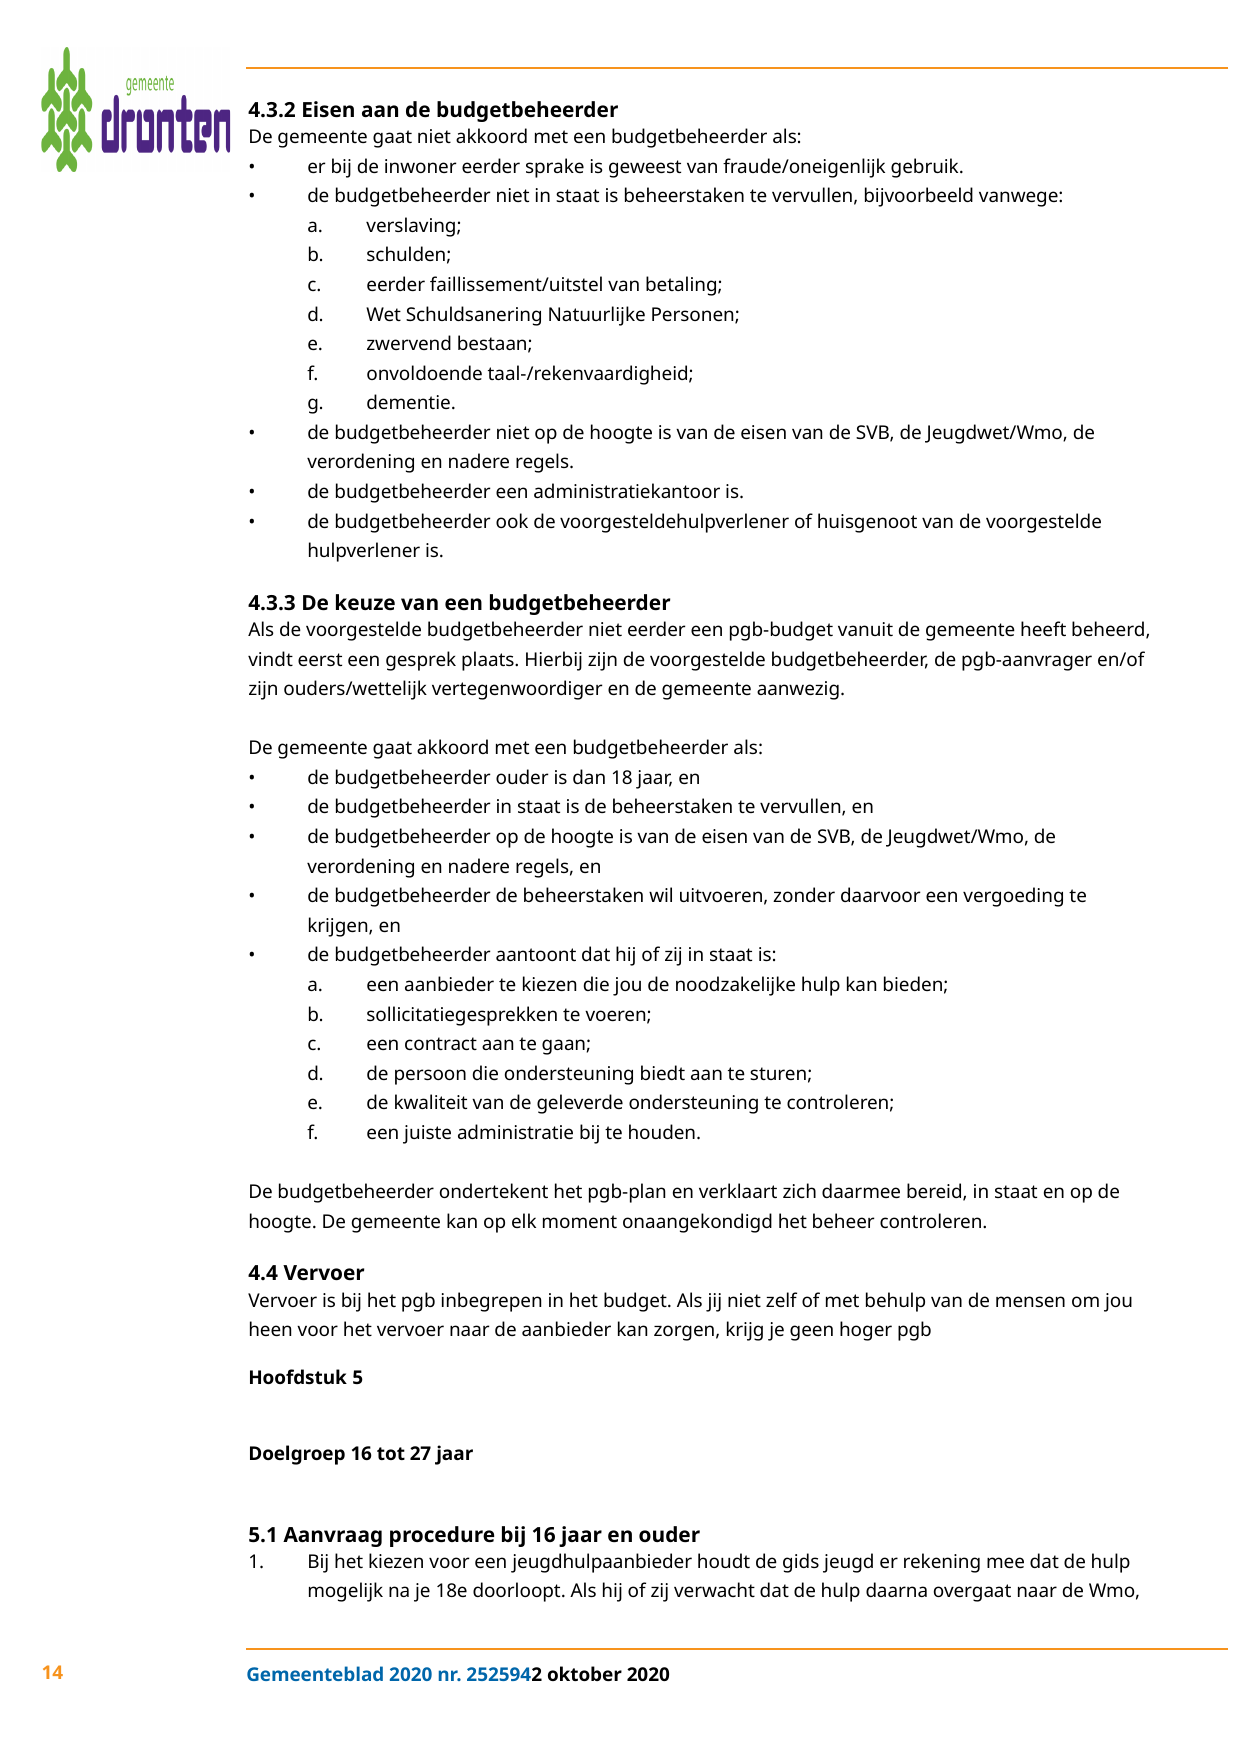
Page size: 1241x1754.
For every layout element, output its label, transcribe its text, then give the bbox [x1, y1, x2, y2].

picture [41, 47, 231, 172]
list de budgetbeheerder niet op de hoogte is van de eisen van de SVB, de Jeugdwet/Wmo, de verordening en nadere regels. [248, 419, 1152, 474]
text De budgetbeheerder ondertekent het pgb-plan en verklaart zich daarmee bereid, in staat en op de hoogte. De gemeente kan op elk moment onaangekondigd het beheer controleren. [248, 1178, 1152, 1234]
text Als de voorgestelde budgetbeheerder niet eerder een pgb-budget vanuit de gemeente heeft beheerd, vindt eerst een gesprek plaats. Hierbij zijn de voorgestelde budgetbeheerder, de pgb-aanvrager en/of zijn ouders/wettelijk vertegenwoordiger en de gemeente aanwezig. [248, 616, 1152, 701]
text Hoofdstuk 5 [248, 1362, 1152, 1390]
list de budgetbeheerder op de hoogte is van de eisen van de SVB, de Jeugdwet/Wmo, de verordening en nadere regels, en [248, 823, 1152, 879]
list de kwaliteit van de geleverde ondersteuning te controleren; [307, 1089, 1152, 1115]
text 4.3.2 Eisen aan de budgetbeheerder [248, 95, 1152, 123]
text De gemeente gaat niet akkoord met een budgetbeheerder als: [248, 123, 1152, 149]
text Doelgroep 16 tot 27 jaar [248, 1440, 1152, 1465]
list zwervend bestaan; [307, 330, 1152, 356]
text 4.4 Vervoer [248, 1258, 1152, 1287]
list er bij de inwoner eerder sprake is geweest van fraude/oneigenlijk gebruik. [248, 153, 1152, 178]
list Wet Schuldsanering Natuurlijke Personen; [307, 301, 1152, 326]
list de budgetbeheerder ook de voorgesteldehulpverlener of huisgenoot van de voorgestelde hulpverlener is. [248, 508, 1152, 563]
list een contract aan te gaan; [307, 1030, 1152, 1056]
list schulden; [307, 242, 1152, 267]
list de budgetbeheerder de beheerstaken wil uitvoeren, zonder daarvoor een vergoeding te krijgen, en [248, 882, 1152, 938]
list de budgetbeheerder aantoont dat hij of zij in staat is: [248, 942, 1152, 967]
text Vervoer is bij het pgb inbegrepen in het budget. Als jij niet zelf of met behulp van de mensen om jou heen voor het vervoer naar de aanbieder kan zorgen, krijg je geen hoger pgb [248, 1287, 1152, 1342]
list onvoldoende taal-/rekenvaardigheid; [307, 360, 1152, 386]
list de budgetbeheerder ouder is dan 18 jaar, en [248, 764, 1152, 790]
list de budgetbeheerder een administratiekantoor is. [248, 478, 1152, 504]
list de budgetbeheerder niet in staat is beheerstaken te vervullen, bijvoorbeeld vanwege: [248, 182, 1152, 208]
list de budgetbeheerder in staat is de beheerstaken te vervullen, en [248, 794, 1152, 819]
list sollicitatiegesprekken te voeren; [307, 1001, 1152, 1027]
list een aanbieder te kiezen die jou de noodzakelijke hulp kan bieden; [307, 971, 1152, 997]
text De gemeente gaat akkoord met een budgetbeheerder als: [248, 734, 1152, 760]
list de persoon die ondersteuning biedt aan te sturen; [307, 1060, 1152, 1086]
list verslaving; [307, 212, 1152, 238]
list een juiste administratie bij te houden. [307, 1119, 1152, 1145]
list Bij het kiezen voor een jeugdhulpaanbieder houdt de gids jeugd er rekening mee dat de hulp mogelijk na je 18e doorloopt. Als hij of zij verwacht dat de hulp daarna overgaat naar de Wmo, [248, 1548, 1152, 1603]
list eerder faillissement/uitstel van betaling; [307, 271, 1152, 297]
text 5.1 Aanvraag procedure bij 16 jaar en ouder [248, 1520, 1152, 1548]
text 4.3.3 De keuze van een budgetbeheerder [248, 588, 1152, 616]
list dementie. [307, 389, 1152, 415]
